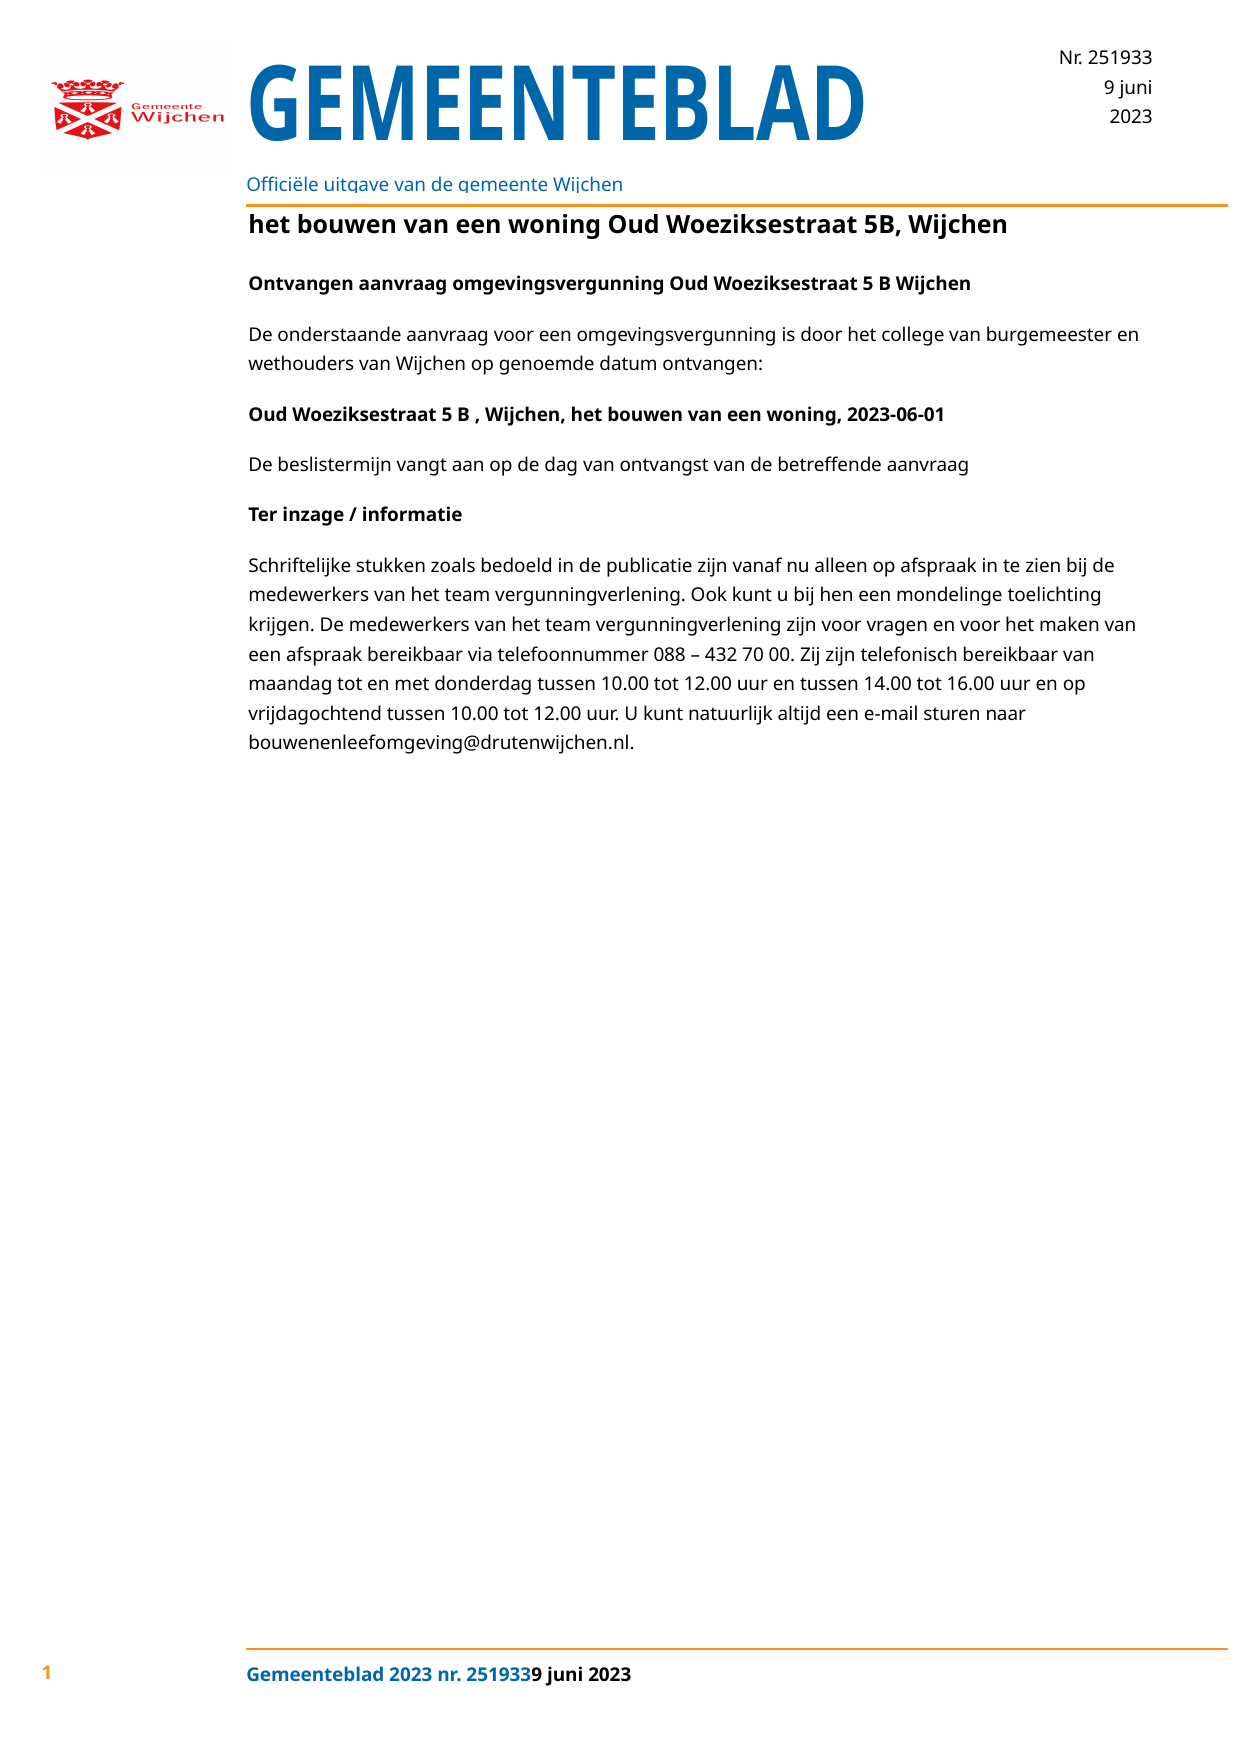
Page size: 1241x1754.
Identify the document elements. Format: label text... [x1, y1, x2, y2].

text De onderstaande aanvraag voor een omgevingsvergunning is door het college van burgemeester en wethouders van Wijchen op genoemde datum ontvangen: [248, 321, 1152, 376]
text Oud Woeziksestraat 5 B , Wijchen, het bouwen van een woning, 2023-06-01 [248, 401, 1152, 426]
text De beslistermijn vangt aan op de dag van ontvangst van de betreffende aanvraag [248, 451, 1152, 477]
picture [41, 47, 231, 172]
text Ter inzage / informatie [248, 502, 1152, 527]
text Ontvangen aanvraag omgevingsvergunning Oud Woeziksestraat 5 B Wijchen [248, 270, 1152, 296]
text Schriftelijke stukken zoals bedoeld in de publicatie zijn vanaf nu alleen op afspraak in te zien bij de medewerkers van het team vergunningverlening. Ook kunt u bij hen een mondelinge toelichting krijgen. De medewerkers van het team vergunningverlening zijn voor vragen en voor het maken van een afspraak bereikbaar via telefoonnummer 088 – 432 70 00. Zij zijn telefonisch bereikbaar van maandag tot en met donderdag tussen 10.00 tot 12.00 uur en tussen 14.00 tot 16.00 uur en op vrijdagochtend tussen 10.00 tot 12.00 uur. U kunt natuurlijk altijd een e-mail sturen naar bouwenenleefomgeving@drutenwijchen.nl. [248, 552, 1152, 755]
text het bouwen van een woning Oud Woeziksestraat 5B, Wijchen [248, 207, 1152, 241]
